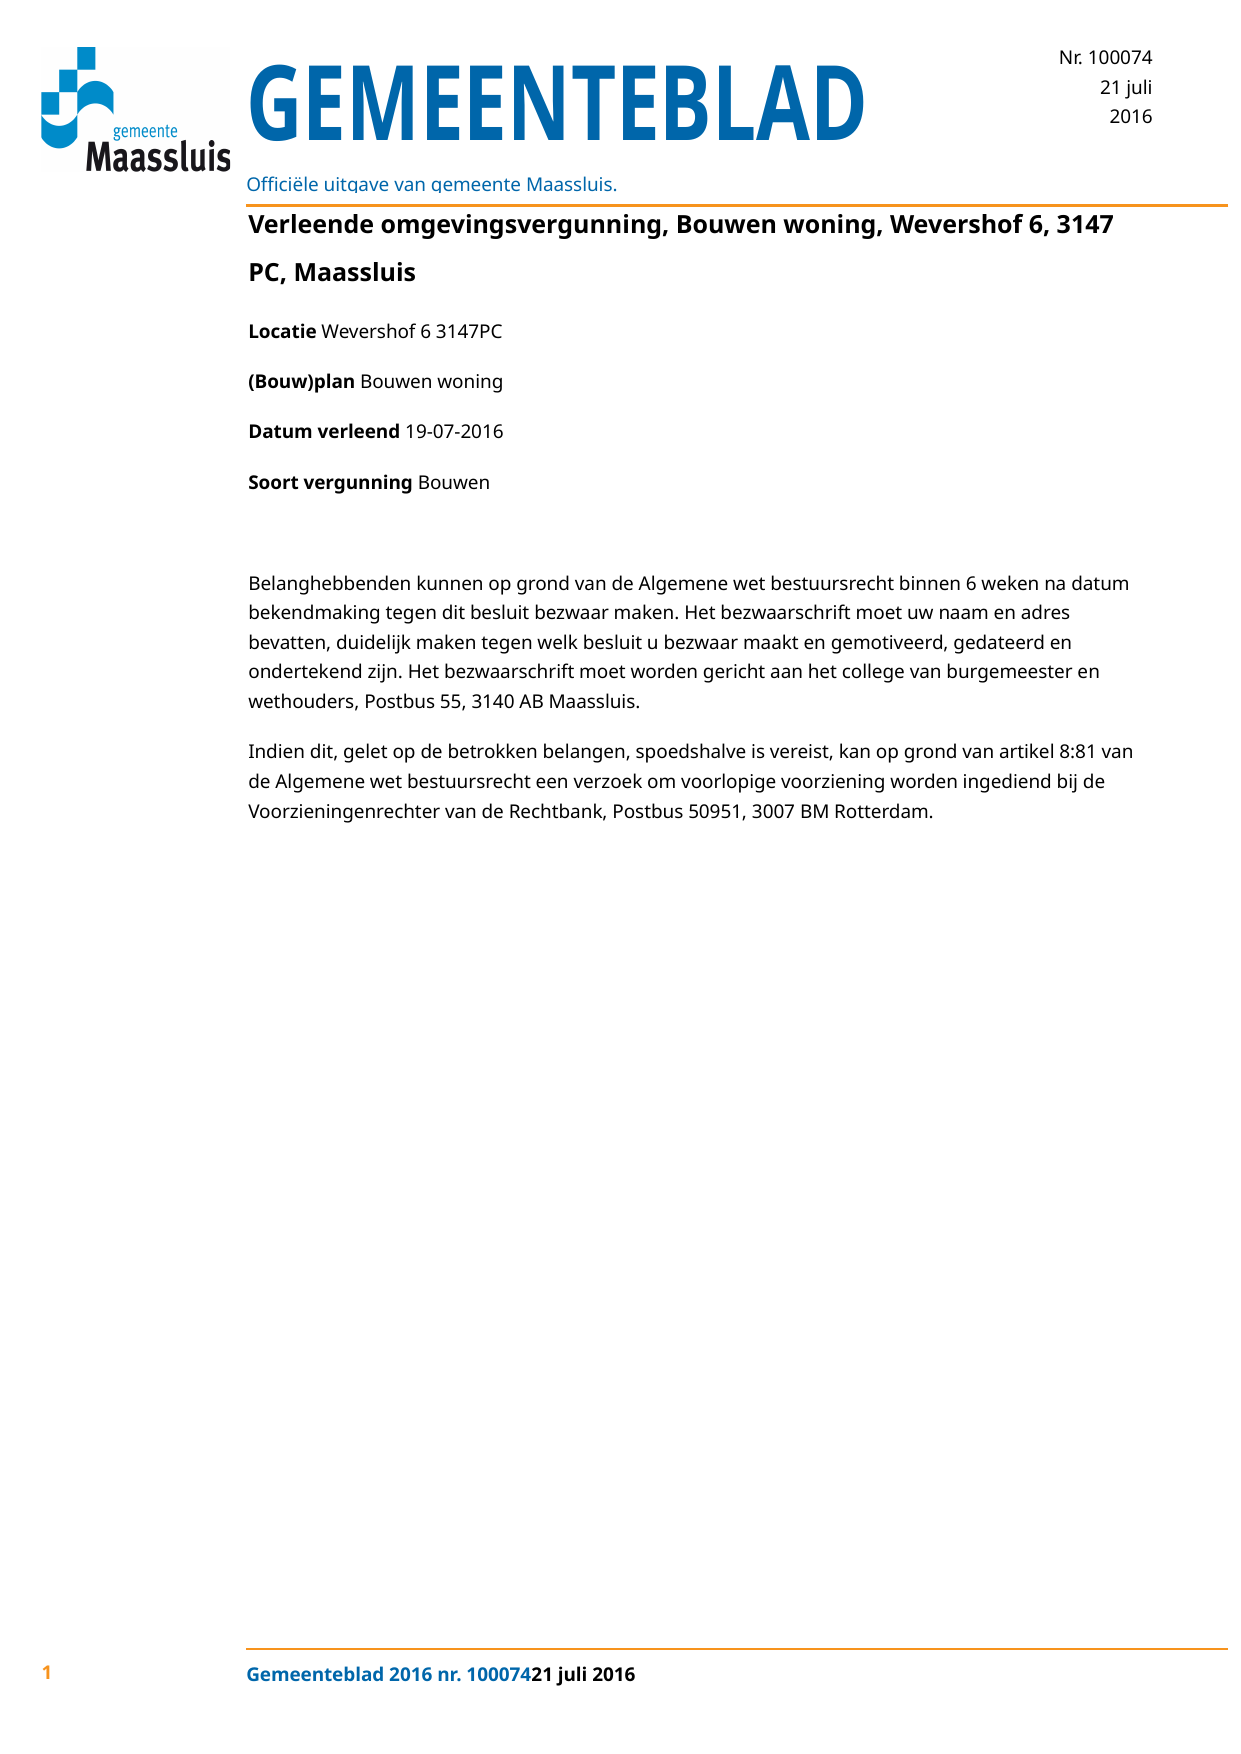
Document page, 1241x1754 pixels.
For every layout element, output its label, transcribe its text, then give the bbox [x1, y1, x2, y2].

text (Bouw)plan Bouwen woning [248, 368, 1152, 394]
text Soort vergunning Bouwen [248, 469, 1152, 495]
text Indien dit, gelet op de betrokken belangen, spoedshalve is vereist, kan op grond van artikel 8:81 van de Algemene wet bestuursrecht een verzoek om voorlopige voorziening worden ingediend bij de Voorzieningenrechter van de Rechtbank, Postbus 50951, 3007 BM Rotterdam. [248, 739, 1152, 824]
picture [41, 47, 77, 92]
text Belanghebbenden kunnen op grond van de Algemene wet bestuursrecht binnen 6 weken na datum bekendmaking tegen dit besluit bezwaar maken. Het bezwaarschrift moet uw naam en adres bevatten, duidelijk maken tegen welk besluit u bezwaar maakt en gemotiveerd, gedateerd en ondertekend zijn. Het bezwaarschrift moet worden gericht aan het college van burgemeester en wethouders, Postbus 55, 3140 AB Maassluis. [248, 570, 1152, 714]
text Locatie Wevershof 6 3147PC [248, 318, 1152, 344]
text Verleende omgevingsvergunning, Bouwen woning, Wevershof 6, 3147 PC, Maassluis [248, 207, 1152, 288]
text Datum verleend 19-07-2016 [248, 419, 1152, 444]
picture [41, 47, 231, 172]
